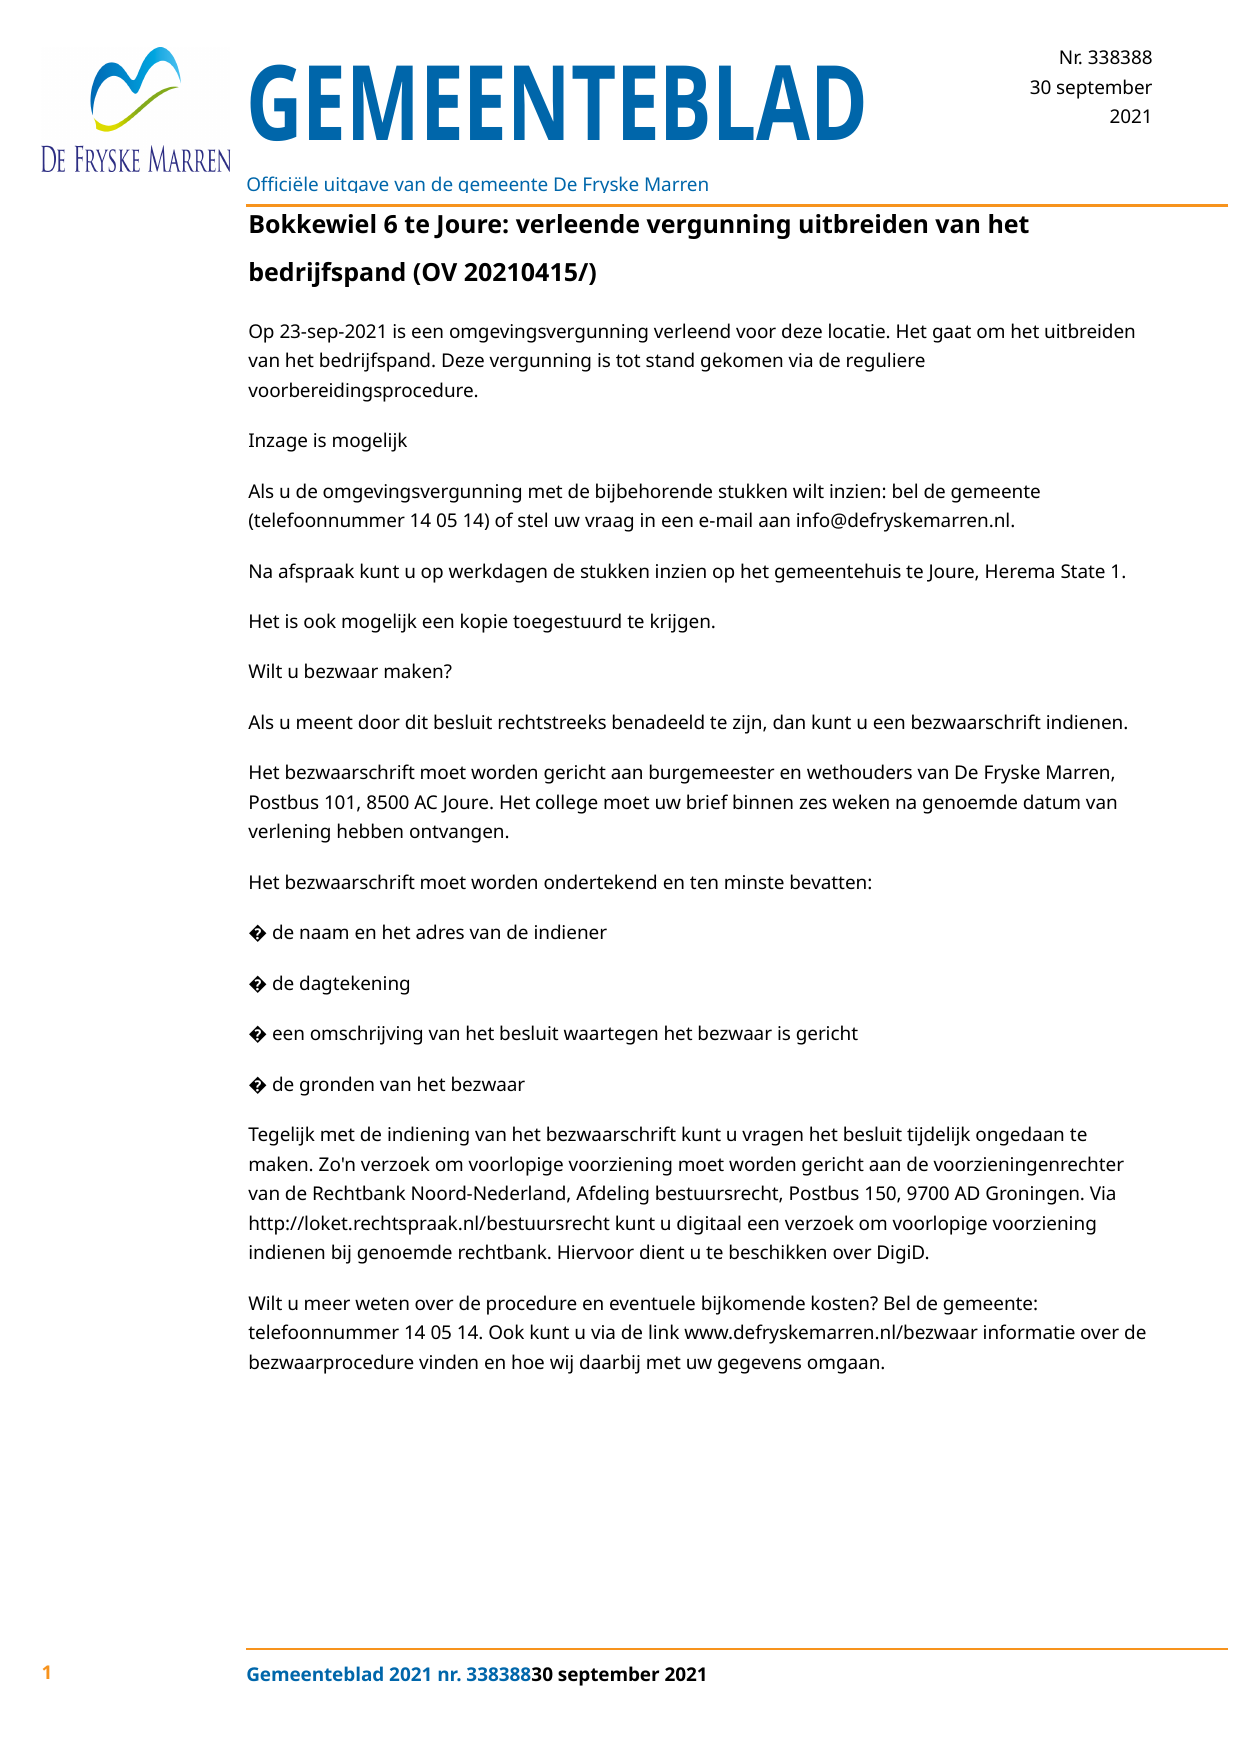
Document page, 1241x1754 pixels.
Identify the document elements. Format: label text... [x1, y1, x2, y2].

text Op 23-sep-2021 is een omgevingsvergunning verleend voor deze locatie. Het gaat om het uitbreiden van het bedrijfspand. Deze vergunning is tot stand gekomen via de reguliere voorbereidingsprocedure. [248, 318, 1152, 403]
text Wilt u bezwaar maken? [248, 659, 1152, 684]
text Tegelijk met de indiening van het bezwaarschrift kunt u vragen het besluit tijdelijk ongedaan te maken. Zo'n verzoek om voorlopige voorziening moet worden gericht aan de voorzieningenrechter van de Rechtbank Noord-Nederland, Afdeling bestuursrecht, Postbus 150, 9700 AD Groningen. Via http://loket.rechtspraak.nl/bestuursrecht kunt u digitaal een verzoek om voorlopige voorziening indienen bij genoemde rechtbank. Hiervoor dient u te beschikken over DigiD. [248, 1121, 1152, 1265]
text � de dagtekening [248, 970, 1152, 996]
text Inzage is mogelijk [248, 427, 1152, 453]
text Als u de omgevingsvergunning met de bijbehorende stukken wilt inzien: bel de gemeente (telefoonnummer 14 05 14) of stel uw vraag in een e-mail aan info@defryskemarren.nl. [248, 478, 1152, 533]
text Wilt u meer weten over de procedure en eventuele bijkomende kosten? Bel de gemeente: telefoonnummer 14 05 14. Ook kunt u via de link www.defryskemarren.nl/bezwaar informatie over de bezwaarprocedure vinden en hoe wij daarbij met uw gegevens omgaan. [248, 1290, 1152, 1375]
text Als u meent door dit besluit rechtstreeks benadeeld te zijn, dan kunt u een bezwaarschrift indienen. [248, 709, 1152, 735]
text Bokkewiel 6 te Joure: verleende vergunning uitbreiden van het bedrijfspand (OV 20210415/) [248, 207, 1152, 288]
text � een omschrijving van het besluit waartegen het bezwaar is gericht [248, 1020, 1152, 1046]
text Het bezwaarschrift moet worden gericht aan burgemeester en wethouders van De Fryske Marren, Postbus 101, 8500 AC Joure. Het college moet uw brief binnen zes weken na genoemde datum van verlening hebben ontvangen. [248, 759, 1152, 844]
text � de gronden van het bezwaar [248, 1071, 1152, 1097]
text Het bezwaarschrift moet worden ondertekend en ten minste bevatten: [248, 869, 1152, 895]
text Het is ook mogelijk een kopie toegestuurd te krijgen. [248, 608, 1152, 634]
picture [41, 47, 231, 172]
text Na afspraak kunt u op werkdagen de stukken inzien op het gemeentehuis te Joure, Herema State 1. [248, 558, 1152, 584]
text � de naam en het adres van de indiener [248, 919, 1152, 945]
